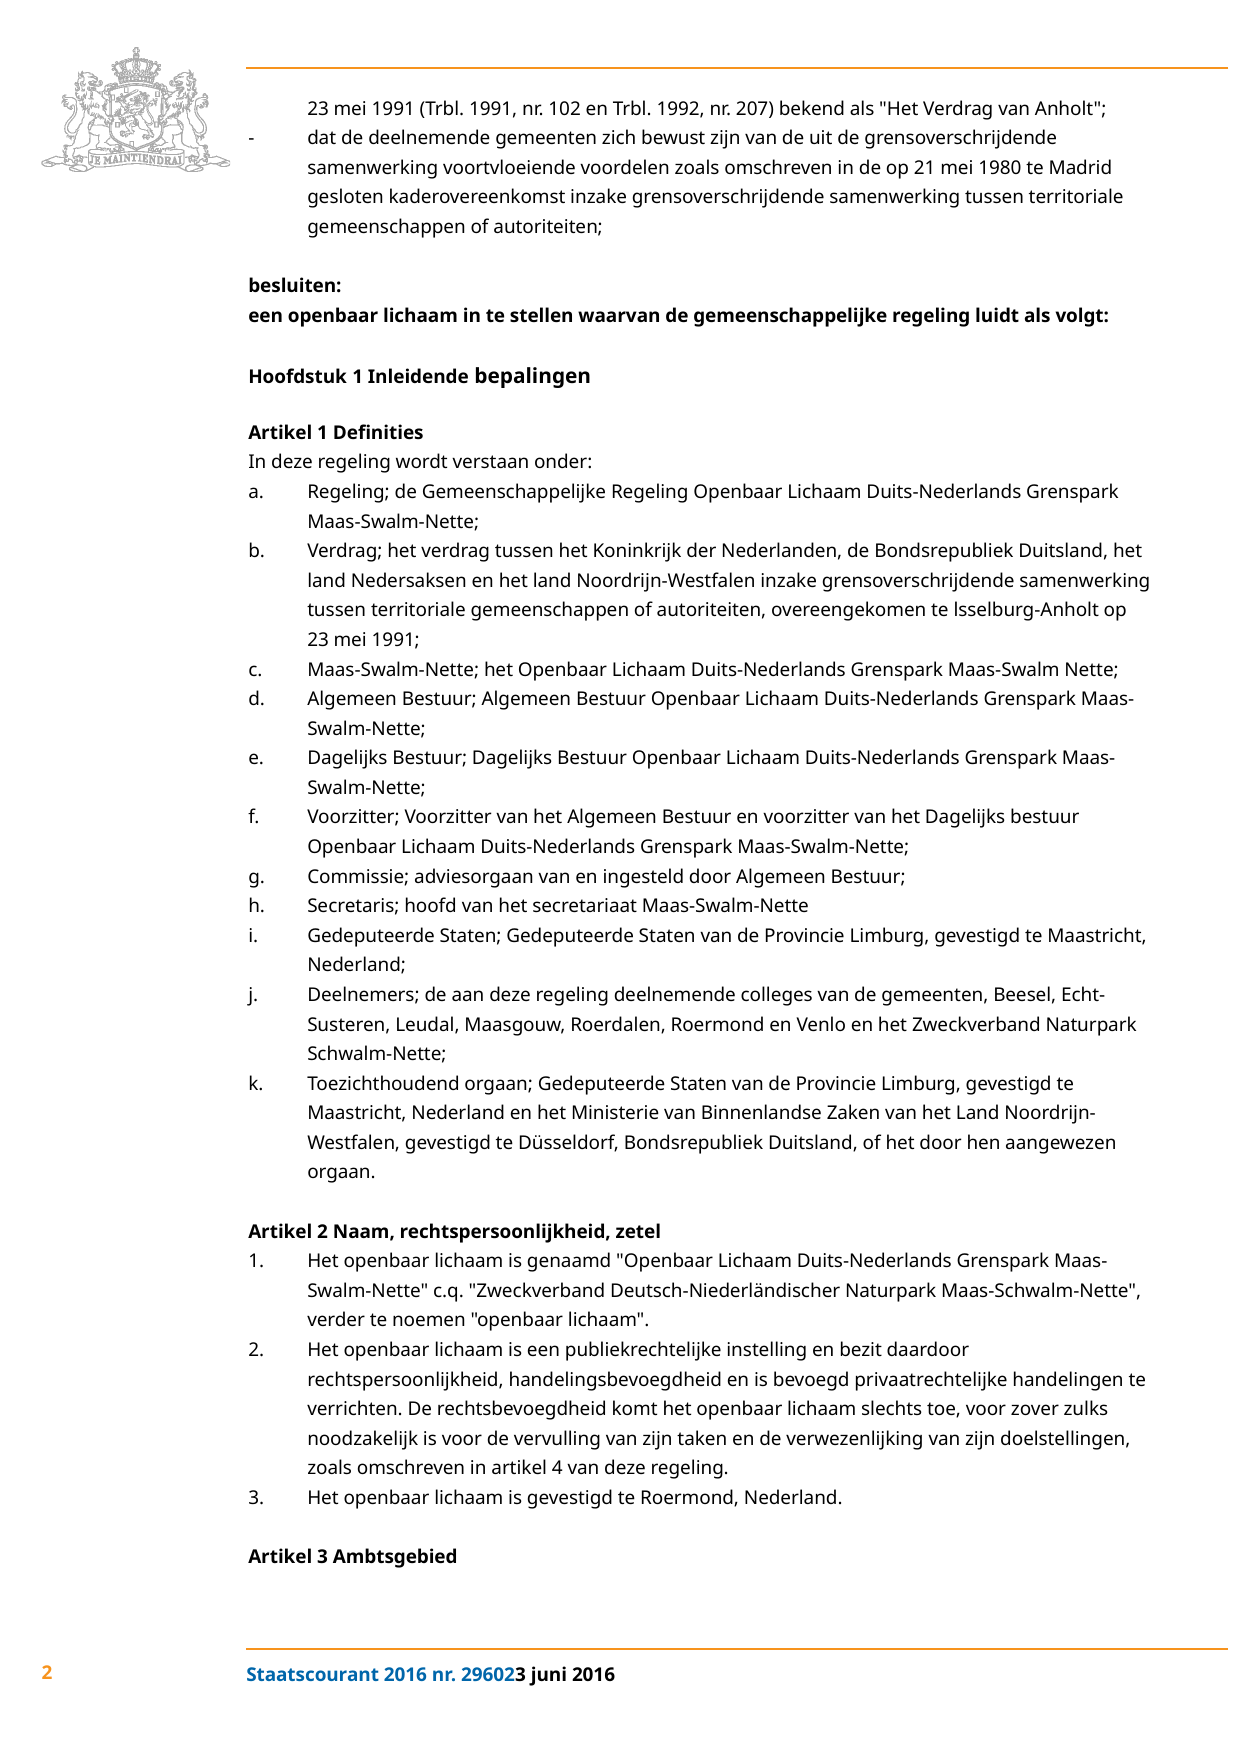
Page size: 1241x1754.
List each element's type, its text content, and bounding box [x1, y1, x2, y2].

text een openbaar lichaam in te stellen waarvan de gemeenschappelijke regeling luidt als volgt: [248, 302, 1152, 328]
list Regeling; de Gemeenschappelijke Regeling Openbaar Lichaam Duits-Nederlands Grenspark Maas-Swalm-Nette; [248, 478, 1152, 533]
list Het openbaar lichaam is gevestigd te Roermond, Nederland. [248, 1484, 1152, 1510]
picture [41, 47, 231, 172]
list Het openbaar lichaam is genaamd "Openbaar Lichaam Duits-Nederlands Grenspark Maas-Swalm-Nette" c.q. "Zweckverband Deutsch-Niederländischer Naturpark Maas-Schwalm-Nette", verder te noemen "openbaar lichaam". [248, 1247, 1152, 1332]
list Het openbaar lichaam is een publiekrechtelijke instelling en bezit daardoor rechtspersoonlijkheid, handelingsbevoegdheid en is bevoegd privaatrechtelijke handelingen te verrichten. De rechtsbevoegdheid komt het openbaar lichaam slechts toe, voor zover zulks noodzakelijk is voor de vervulling van zijn taken en de verwezenlijking van zijn doelstellingen, zoals omschreven in artikel 4 van deze regeling. [248, 1336, 1152, 1480]
list dat de deelnemende gemeenten zich bewust zijn van de uit de grensoverschrijdende samenwerking voortvloeiende voordelen zoals omschreven in de op 21 mei 1980 te Madrid gesloten kaderovereenkomst inzake grensoverschrijdende samenwerking tussen territoriale gemeenschappen of autoriteiten; [248, 124, 1152, 239]
text In deze regeling wordt verstaan onder: [248, 449, 1152, 474]
text Artikel 1 Definities [248, 419, 1152, 445]
list Gedeputeerde Staten; Gedeputeerde Staten van de Provincie Limburg, gevestigd te Maastricht, Nederland; [248, 922, 1152, 977]
list Voorzitter; Voorzitter van het Algemeen Bestuur en voorzitter van het Dagelijks bestuur Openbaar Lichaam Duits-Nederlands Grenspark Maas-Swalm-Nette; [248, 804, 1152, 859]
list Secretaris; hoofd van het secretariaat Maas-Swalm-Nette [248, 892, 1152, 918]
list Toezichthoudend orgaan; Gedeputeerde Staten van de Provincie Limburg, gevestigd te Maastricht, Nederland en het Ministerie van Binnenlandse Zaken van het Land Noordrijn-Westfalen, gevestigd te Düsseldorf, Bondsrepubliek Duitsland, of het door hen aangewezen orgaan. [248, 1070, 1152, 1184]
list Algemeen Bestuur; Algemeen Bestuur Openbaar Lichaam Duits-Nederlands Grenspark Maas-Swalm-Nette; [248, 685, 1152, 741]
list Deelnemers; de aan deze regeling deelnemende colleges van de gemeenten, Beesel, Echt-Susteren, Leudal, Maasgouw, Roerdalen, Roermond en Venlo en het Zweckverband Naturpark Schwalm-Nette; [248, 981, 1152, 1066]
text Artikel 2 Naam, rechtspersoonlijkheid, zetel [248, 1218, 1152, 1243]
list Verdrag; het verdrag tussen het Koninkrijk der Nederlanden, de Bondsrepubliek Duitsland, het land Nedersaksen en het land Noordrijn-Westfalen inzake grensoverschrijdende samenwerking tussen territoriale gemeenschappen of autoriteiten, overeengekomen te lsselburg-Anholt op 23 mei 1991; [248, 537, 1152, 652]
text Artikel 3 Ambtsgebied [248, 1543, 1152, 1569]
text besluiten: [248, 272, 1152, 298]
text Hoofdstuk 1 Inleidende bepalingen [248, 361, 1152, 389]
list Dagelijks Bestuur; Dagelijks Bestuur Openbaar Lichaam Duits-Nederlands Grenspark Maas-Swalm-Nette; [248, 744, 1152, 800]
list 23 mei 1991 (Trbl. 1991, nr. 102 en Trbl. 1992, nr. 207) bekend als "Het Verdrag van Anholt"; [248, 95, 1152, 121]
list Commissie; adviesorgaan van en ingesteld door Algemeen Bestuur; [248, 863, 1152, 888]
list Maas-Swalm-Nette; het Openbaar Lichaam Duits-Nederlands Grenspark Maas-Swalm Nette; [248, 656, 1152, 681]
